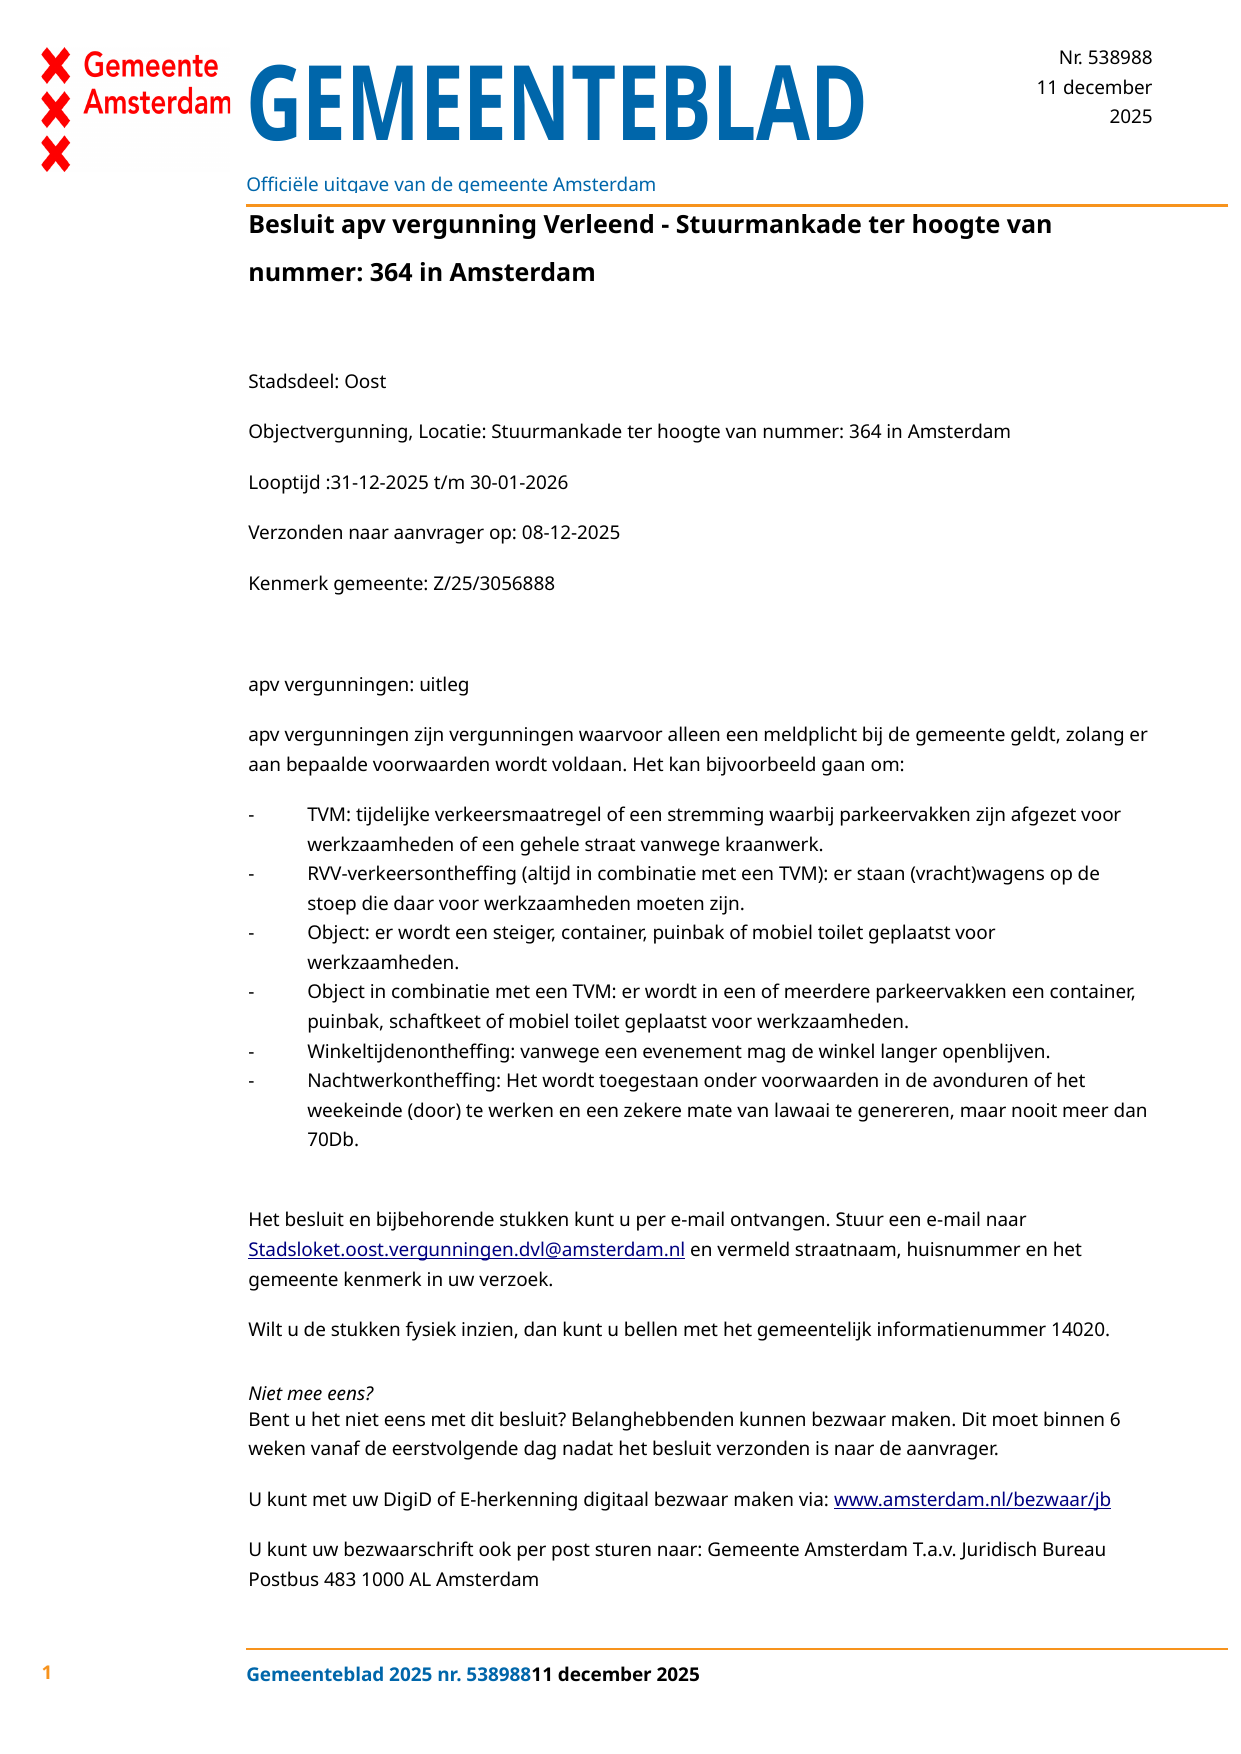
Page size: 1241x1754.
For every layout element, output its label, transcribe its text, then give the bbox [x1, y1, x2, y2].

text U kunt uw bezwaarschrift ook per post sturen naar: Gemeente Amsterdam T.a.v. Juridisch Bureau Postbus 483 1000 AL Amsterdam [248, 1536, 1152, 1592]
list RVV-verkeersontheffing (altijd in combinatie met een TVM): er staan (vracht)wagens op de stoep die daar voor werkzaamheden moeten zijn. [248, 860, 1152, 916]
text Objectvergunning, Locatie: Stuurmankade ter hoogte van nummer: 364 in Amsterdam [248, 419, 1152, 444]
picture [41, 47, 231, 172]
text Kenmerk gemeente: Z/25/3056888 [248, 570, 1152, 596]
list Object in combinatie met een TVM: er wordt in een of meerdere parkeervakken een container, puinbak, schaftkeet of mobiel toilet geplaatst voor werkzaamheden. [248, 979, 1152, 1034]
text Besluit apv vergunning Verleend - Stuurmankade ter hoogte van nummer: 364 in Amsterdam [248, 207, 1152, 288]
text Looptijd :31-12-2025 t/m 30-01-2026 [248, 469, 1152, 495]
text Bent u het niet eens met dit besluit? Belanghebbenden kunnen bezwaar maken. Dit moet binnen 6 weken vanaf de eerstvolgende dag nadat het besluit verzonden is naar de aanvrager. [248, 1406, 1152, 1461]
text Verzonden naar aanvrager op: 08-12-2025 [248, 519, 1152, 545]
list Nachtwerkontheffing: Het wordt toegestaan onder voorwaarden in de avonduren of het weekeinde (door) te werken en een zekere mate van lawaai te genereren, maar nooit meer dan 70Db. [248, 1067, 1152, 1152]
text Stadsdeel: Oost [248, 368, 1152, 394]
text Niet mee eens? [248, 1380, 1152, 1406]
list Winkeltijdenontheffing: vanwege een evenement mag de winkel langer openblijven. [248, 1038, 1152, 1064]
text U kunt met uw DigiD of E-herkenning digitaal bezwaar maken via: www.amsterdam.nl/bezwaar/jb [248, 1486, 1152, 1512]
text apv vergunningen zijn vergunningen waarvoor alleen een meldplicht bij de gemeente geldt, zolang er aan bepaalde voorwaarden wordt voldaan. Het kan bijvoorbeeld gaan om: [248, 721, 1152, 777]
text apv vergunningen: uitleg [248, 671, 1152, 697]
text Het besluit en bijbehorende stukken kunt u per e-mail ontvangen. Stuur een e-mail naar Stadsloket.oost.vergunningen.dvl@amsterdam.nl en vermeld straatnaam, huisnummer en het gemeente kenmerk in uw verzoek. [248, 1207, 1152, 1292]
list TVM: tijdelijke verkeersmaatregel of een stremming waarbij parkeervakken zijn afgezet voor werkzaamheden of een gehele straat vanwege kraanwerk. [248, 801, 1152, 857]
list Object: er wordt een steiger, container, puinbak of mobiel toilet geplaatst voor werkzaamheden. [248, 919, 1152, 975]
text Wilt u de stukken fysiek inzien, dan kunt u bellen met het gemeentelijk informatienummer 14020. [248, 1316, 1152, 1342]
